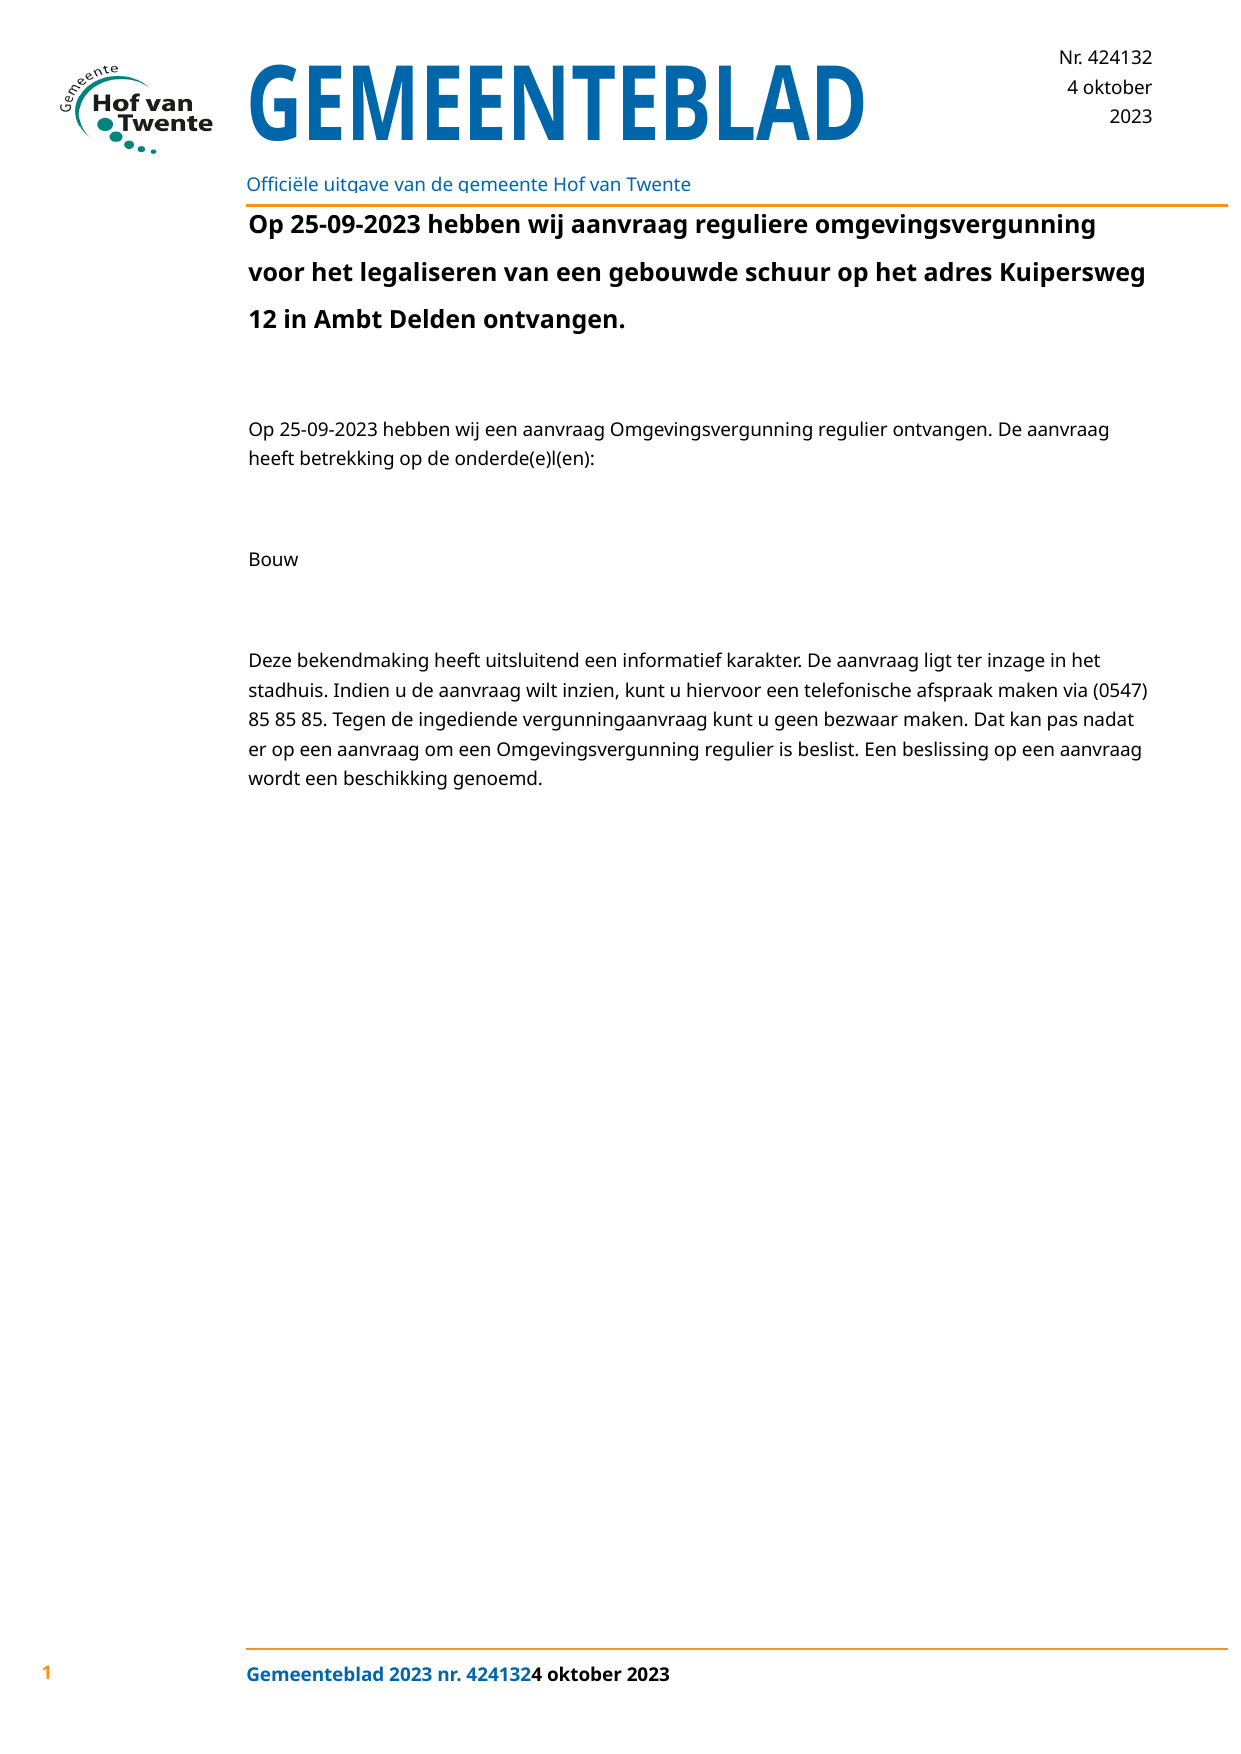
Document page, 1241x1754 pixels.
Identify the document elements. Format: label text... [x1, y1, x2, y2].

text Op 25-09-2023 hebben wij aanvraag reguliere omgevingsvergunning voor het legaliseren van een gebouwde schuur op het adres Kuipersweg 12 in Ambt Delden ontvangen. [248, 207, 1152, 336]
picture [41, 47, 231, 172]
text Op 25-09-2023 hebben wij een aanvraag Omgevingsvergunning regulier ontvangen. De aanvraag heeft betrekking op de onderde(e)l(en): [248, 416, 1152, 471]
text Bouw [248, 546, 1152, 572]
text Deze bekendmaking heeft uitsluitend een informatief karakter. De aanvraag ligt ter inzage in het stadhuis. Indien u de aanvraag wilt inzien, kunt u hiervoor een telefonische afspraak maken via (0547) 85 85 85. Tegen de ingediende vergunningaanvraag kunt u geen bezwaar maken. Dat kan pas nadat er op een aanvraag om een Omgevingsvergunning regulier is beslist. Een beslissing op een aanvraag wordt een beschikking genoemd. [248, 647, 1152, 791]
